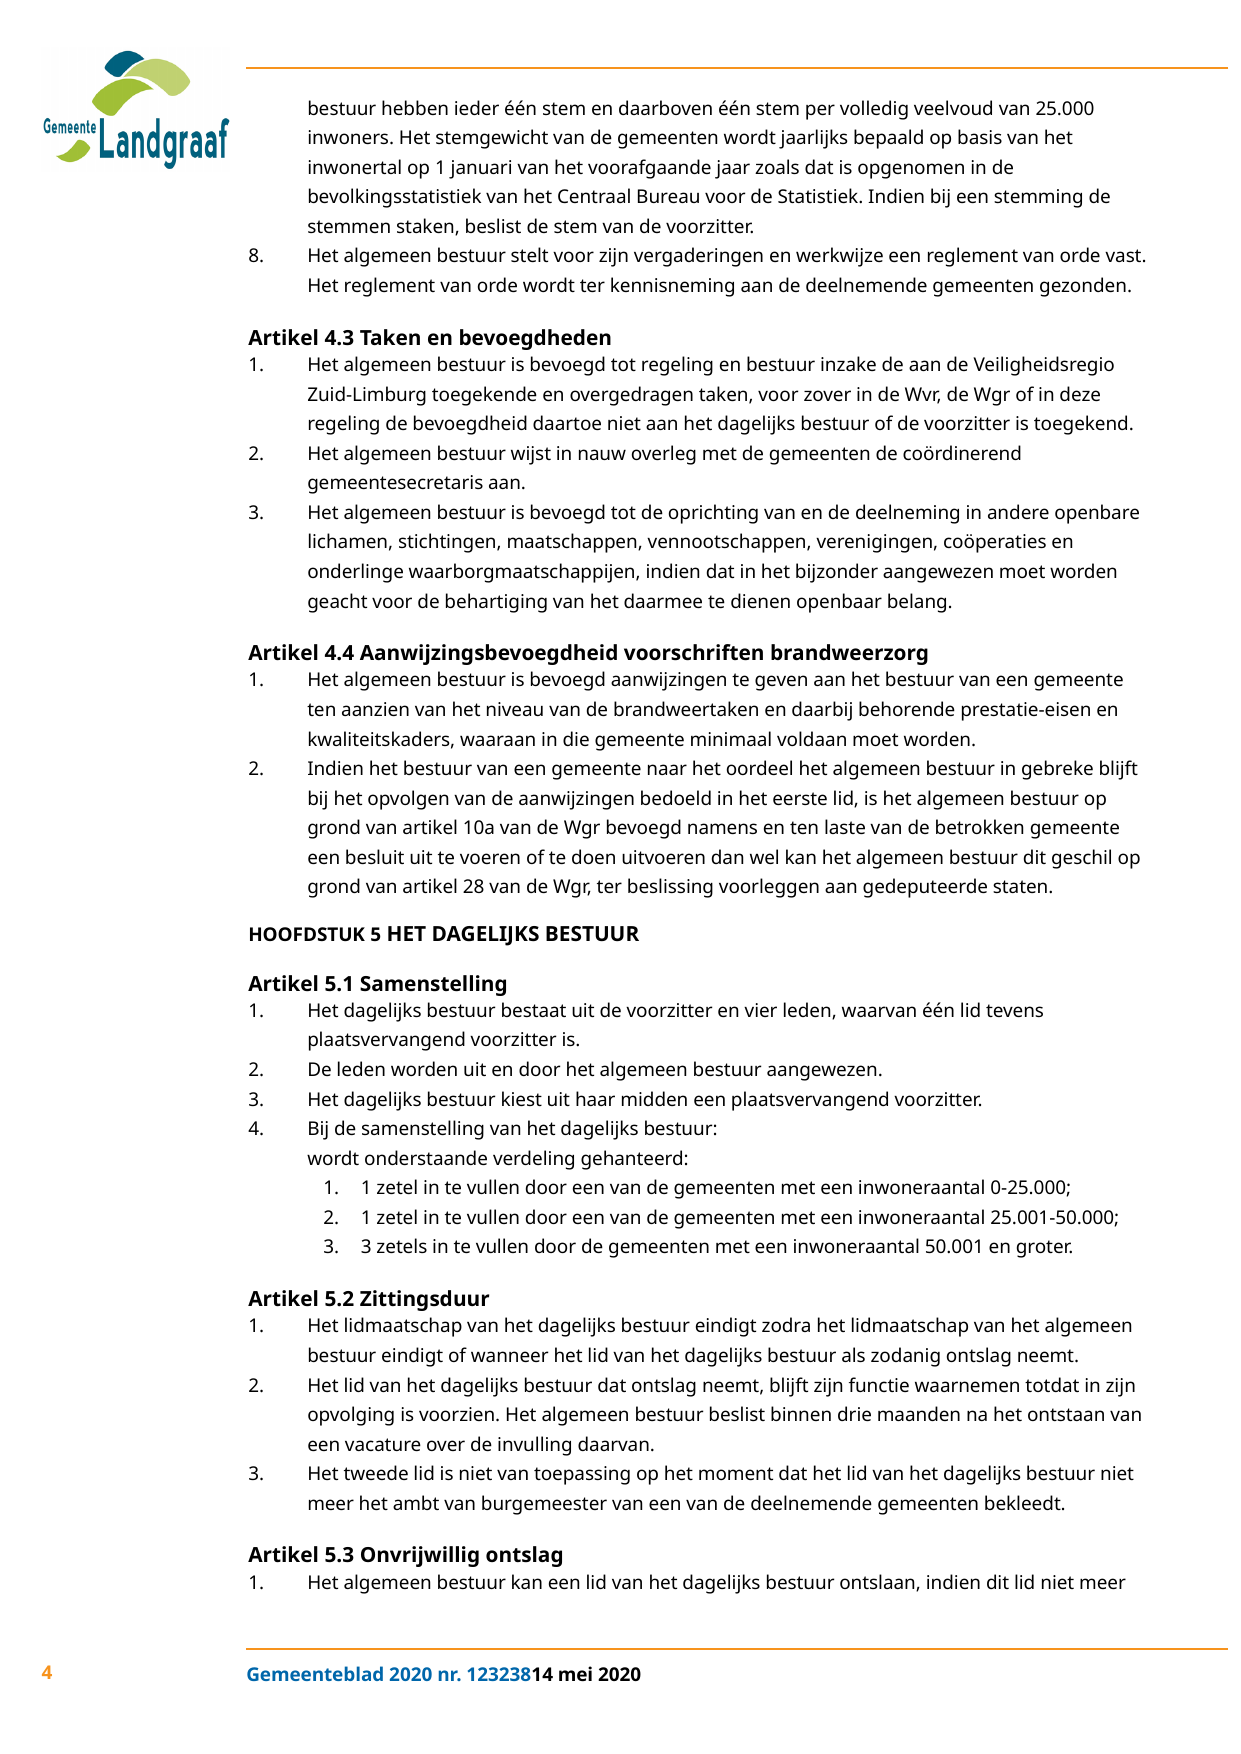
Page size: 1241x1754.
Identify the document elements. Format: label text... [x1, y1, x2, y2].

list bestuur hebben ieder één stem en daarboven één stem per volledig veelvoud van 25.000 inwoners. Het stemgewicht van de gemeenten wordt jaarlijks bepaald op basis van het inwonertal op 1 januari van het voorafgaande jaar zoals dat is opgenomen in de bevolkingsstatistiek van het Centraal Bureau voor de Statistiek. Indien bij een stemming de stemmen staken, beslist de stem van de voorzitter. [248, 95, 1152, 239]
list 1 zetel in te vullen door een van de gemeenten met een inwoneraantal 25.001-50.000; [323, 1204, 1152, 1230]
list 1 zetel in te vullen door een van de gemeenten met een inwoneraantal 0-25.000; [323, 1174, 1152, 1200]
picture [41, 47, 231, 172]
list Bij de samenstelling van het dagelijks bestuur: [248, 1115, 1152, 1141]
list Het algemeen bestuur kan een lid van het dagelijks bestuur ontslaan, indien dit lid niet meer [248, 1569, 1152, 1595]
text HOOFDSTUK 5 HET DAGELIJKS BESTUUR [248, 919, 1152, 948]
list Het algemeen bestuur stelt voor zijn vergaderingen en werkwijze een reglement van orde vast. Het reglement van orde wordt ter kennisneming aan de deelnemende gemeenten gezonden. [248, 243, 1152, 298]
list Het lid van het dagelijks bestuur dat ontslag neemt, blijft zijn functie waarnemen totdat in zijn opvolging is voorzien. Het algemeen bestuur beslist binnen drie maanden na het ontstaan van een vacature over de invulling daarvan. [248, 1372, 1152, 1457]
text Artikel 5.2 Zittingsduur [248, 1284, 1152, 1313]
text Artikel 5.3 Onvrijwillig ontslag [248, 1541, 1152, 1569]
text Artikel 5.1 Samenstelling [248, 969, 1152, 997]
list De leden worden uit en door het algemeen bestuur aangewezen. [248, 1056, 1152, 1082]
list Het dagelijks bestuur bestaat uit de voorzitter en vier leden, waarvan één lid tevens plaatsvervangend voorzitter is. [248, 997, 1152, 1052]
list Het algemeen bestuur is bevoegd tot de oprichting van en de deelneming in andere openbare lichamen, stichtingen, maatschappen, vennootschappen, verenigingen, coöperaties en onderlinge waarborgmaatschappijen, indien dat in het bijzonder aangewezen moet worden geacht voor de behartiging van het daarmee te dienen openbaar belang. [248, 499, 1152, 613]
list Het algemeen bestuur is bevoegd aanwijzingen te geven aan het bestuur van een gemeente ten aanzien van het niveau van de brandweertaken en daarbij behorende prestatie-eisen en kwaliteitskaders, waaraan in die gemeente minimaal voldaan moet worden. [248, 667, 1152, 752]
list Het tweede lid is niet van toepassing op het moment dat het lid van het dagelijks bestuur niet meer het ambt van burgemeester van een van de deelnemende gemeenten bekleedt. [248, 1461, 1152, 1516]
list wordt onderstaande verdeling gehanteerd: [248, 1145, 1152, 1171]
list Het lidmaatschap van het dagelijks bestuur eindigt zodra het lidmaatschap van het algemeen bestuur eindigt of wanneer het lid van het dagelijks bestuur als zodanig ontslag neemt. [248, 1313, 1152, 1368]
list Het algemeen bestuur wijst in nauw overleg met de gemeenten de coördinerend gemeentesecretaris aan. [248, 440, 1152, 495]
list Het algemeen bestuur is bevoegd tot regeling en bestuur inzake de aan de Veiligheidsregio Zuid-Limburg toegekende en overgedragen taken, voor zover in de Wvr, de Wgr of in deze regeling de bevoegdheid daartoe niet aan het dagelijks bestuur of de voorzitter is toegekend. [248, 351, 1152, 436]
text Artikel 4.3 Taken en bevoegdheden [248, 323, 1152, 351]
text Artikel 4.4 Aanwijzingsbevoegdheid voorschriften brandweerzorg [248, 638, 1152, 667]
list Het dagelijks bestuur kiest uit haar midden een plaatsvervangend voorzitter. [248, 1086, 1152, 1112]
list Indien het bestuur van een gemeente naar het oordeel het algemeen bestuur in gebreke blijft bij het opvolgen van de aanwijzingen bedoeld in het eerste lid, is het algemeen bestuur op grond van artikel 10a van de Wgr bevoegd namens en ten laste van de betrokken gemeente een besluit uit te voeren of te doen uitvoeren dan wel kan het algemeen bestuur dit geschil op grond van artikel 28 van de Wgr, ter beslissing voorleggen aan gedeputeerde staten. [248, 755, 1152, 899]
list 3 zetels in te vullen door de gemeenten met een inwoneraantal 50.001 en groter. [323, 1234, 1152, 1259]
